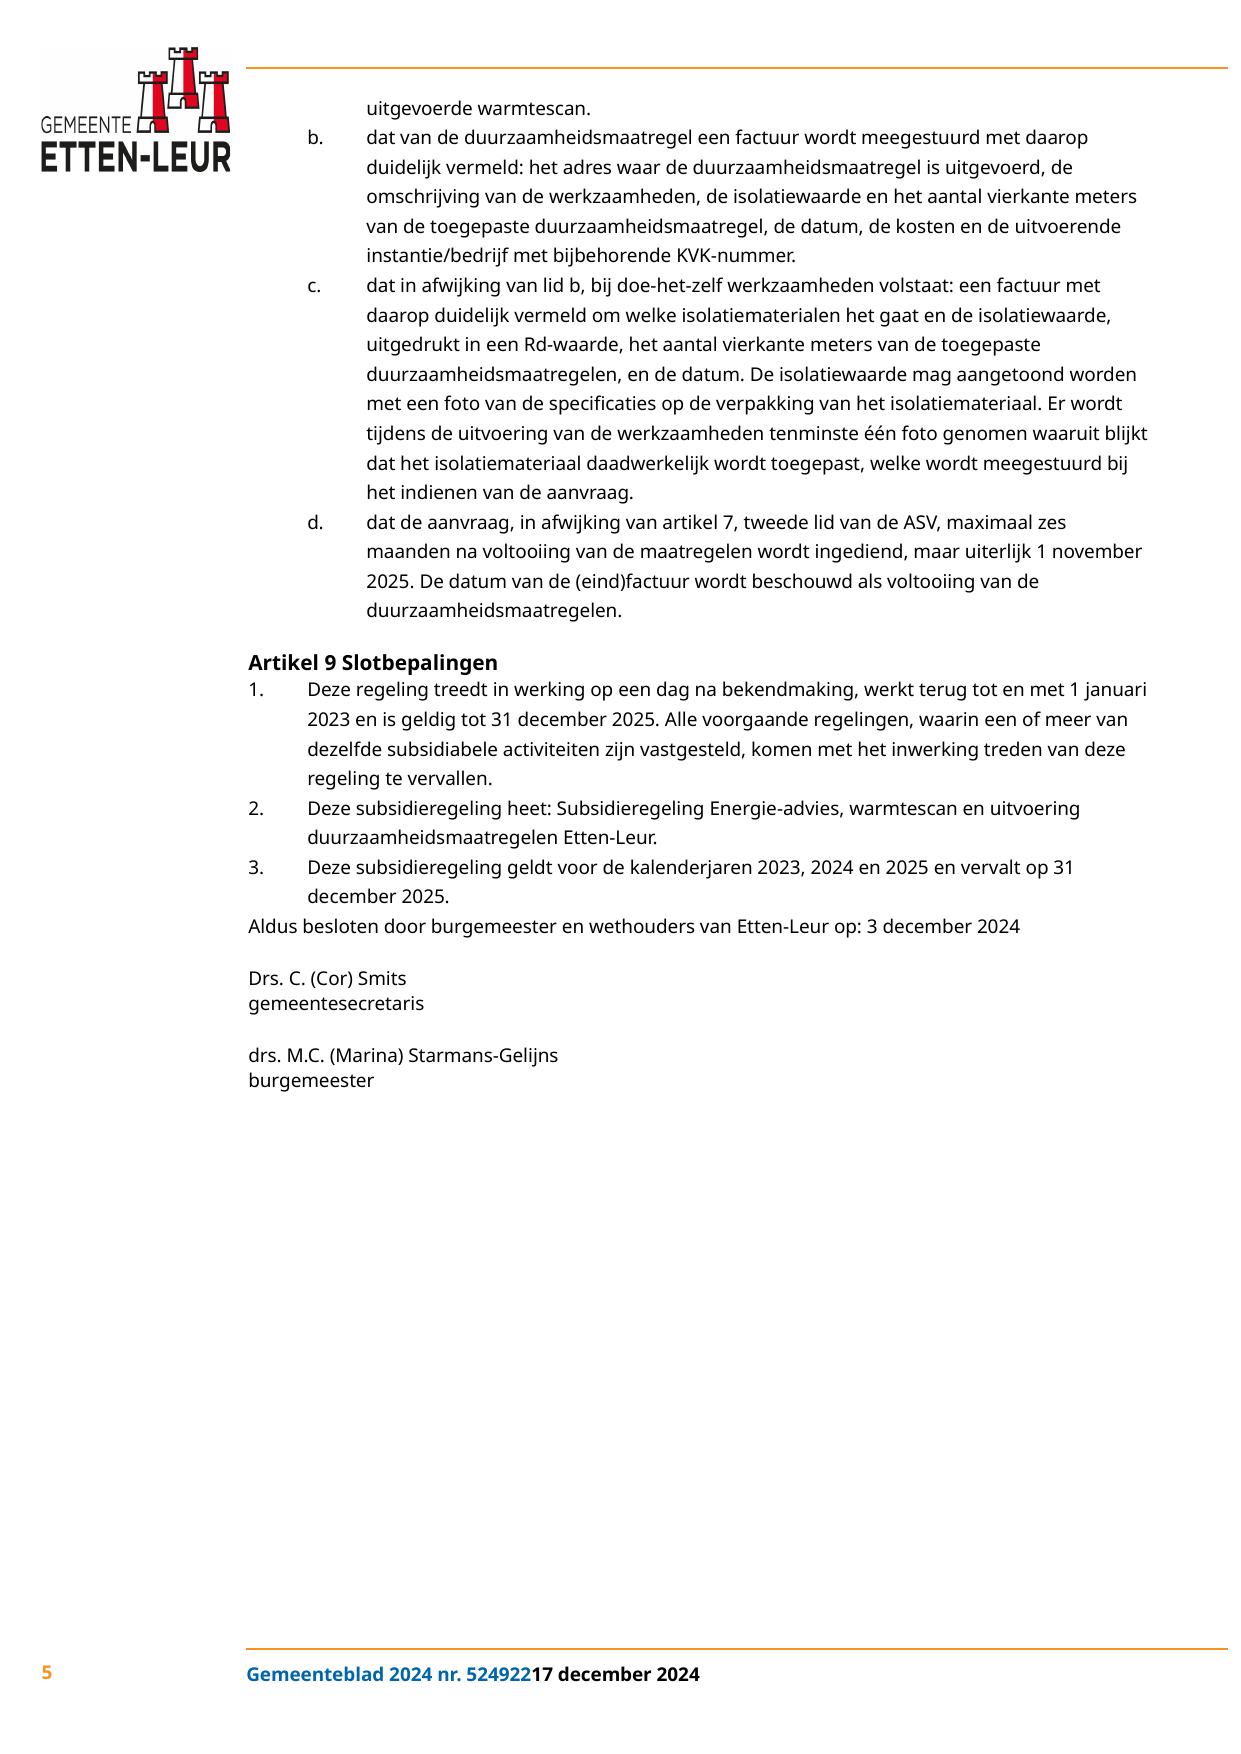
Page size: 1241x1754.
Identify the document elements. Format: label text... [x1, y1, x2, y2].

list Deze regeling treedt in werking op een dag na bekendmaking, werkt terug tot en met 1 januari 2023 en is geldig tot 31 december 2025. Alle voorgaande regelingen, waarin een of meer van dezelfde subsidiabele activiteiten zijn vastgesteld, komen met het inwerking treden van deze regeling te vervallen. [248, 677, 1152, 791]
list uitgevoerde warmtescan. [307, 95, 1152, 121]
text drs. M.C. (Marina) Starmans-Gelijns [248, 1042, 1152, 1068]
picture [41, 47, 231, 172]
list Deze subsidieregeling heet: Subsidieregeling Energie-advies, warmtescan en uitvoering duurzaamheidsmaatregelen Etten-Leur. [248, 795, 1152, 850]
list Deze subsidieregeling geldt voor de kalenderjaren 2023, 2024 en 2025 en vervalt op 31 december 2025. [248, 854, 1152, 909]
list dat in afwijking van lid b, bij doe-het-zelf werkzaamheden volstaat: een factuur met daarop duidelijk vermeld om welke isolatiematerialen het gaat en de isolatiewaarde, uitgedrukt in een Rd-waarde, het aantal vierkante meters van de toegepaste duurzaamheidsmaatregelen, en de datum. De isolatiewaarde mag aangetoond worden met een foto van de specificaties op de verpakking van het isolatiemateriaal. Er wordt tijdens de uitvoering van de werkzaamheden tenminste één foto genomen waaruit blijkt dat het isolatiemateriaal daadwerkelijk wordt toegepast, welke wordt meegestuurd bij het indienen van de aanvraag. [307, 272, 1152, 505]
list dat de aanvraag, in afwijking van artikel 7, tweede lid van de ASV, maximaal zes maanden na voltooiing van de maatregelen wordt ingediend, maar uiterlijk 1 november 2025. De datum van de (eind)factuur wordt beschouwd als voltooiing van de duurzaamheidsmaatregelen. [307, 509, 1152, 623]
text Artikel 9 Slotbepalingen [248, 648, 1152, 677]
text gemeentesecretaris [248, 990, 1152, 1016]
text Aldus besloten door burgemeester en wethouders van Etten-Leur op: 3 december 2024 [248, 913, 1152, 939]
text burgemeester [248, 1068, 1152, 1093]
text Drs. C. (Cor) Smits [248, 965, 1152, 990]
list dat van de duurzaamheidsmaatregel een factuur wordt meegestuurd met daarop duidelijk vermeld: het adres waar de duurzaamheidsmaatregel is uitgevoerd, de omschrijving van de werkzaamheden, de isolatiewaarde en het aantal vierkante meters van de toegepaste duurzaamheidsmaatregel, de datum, de kosten en de uitvoerende instantie/bedrijf met bijbehorende KVK-nummer. [307, 124, 1152, 268]
